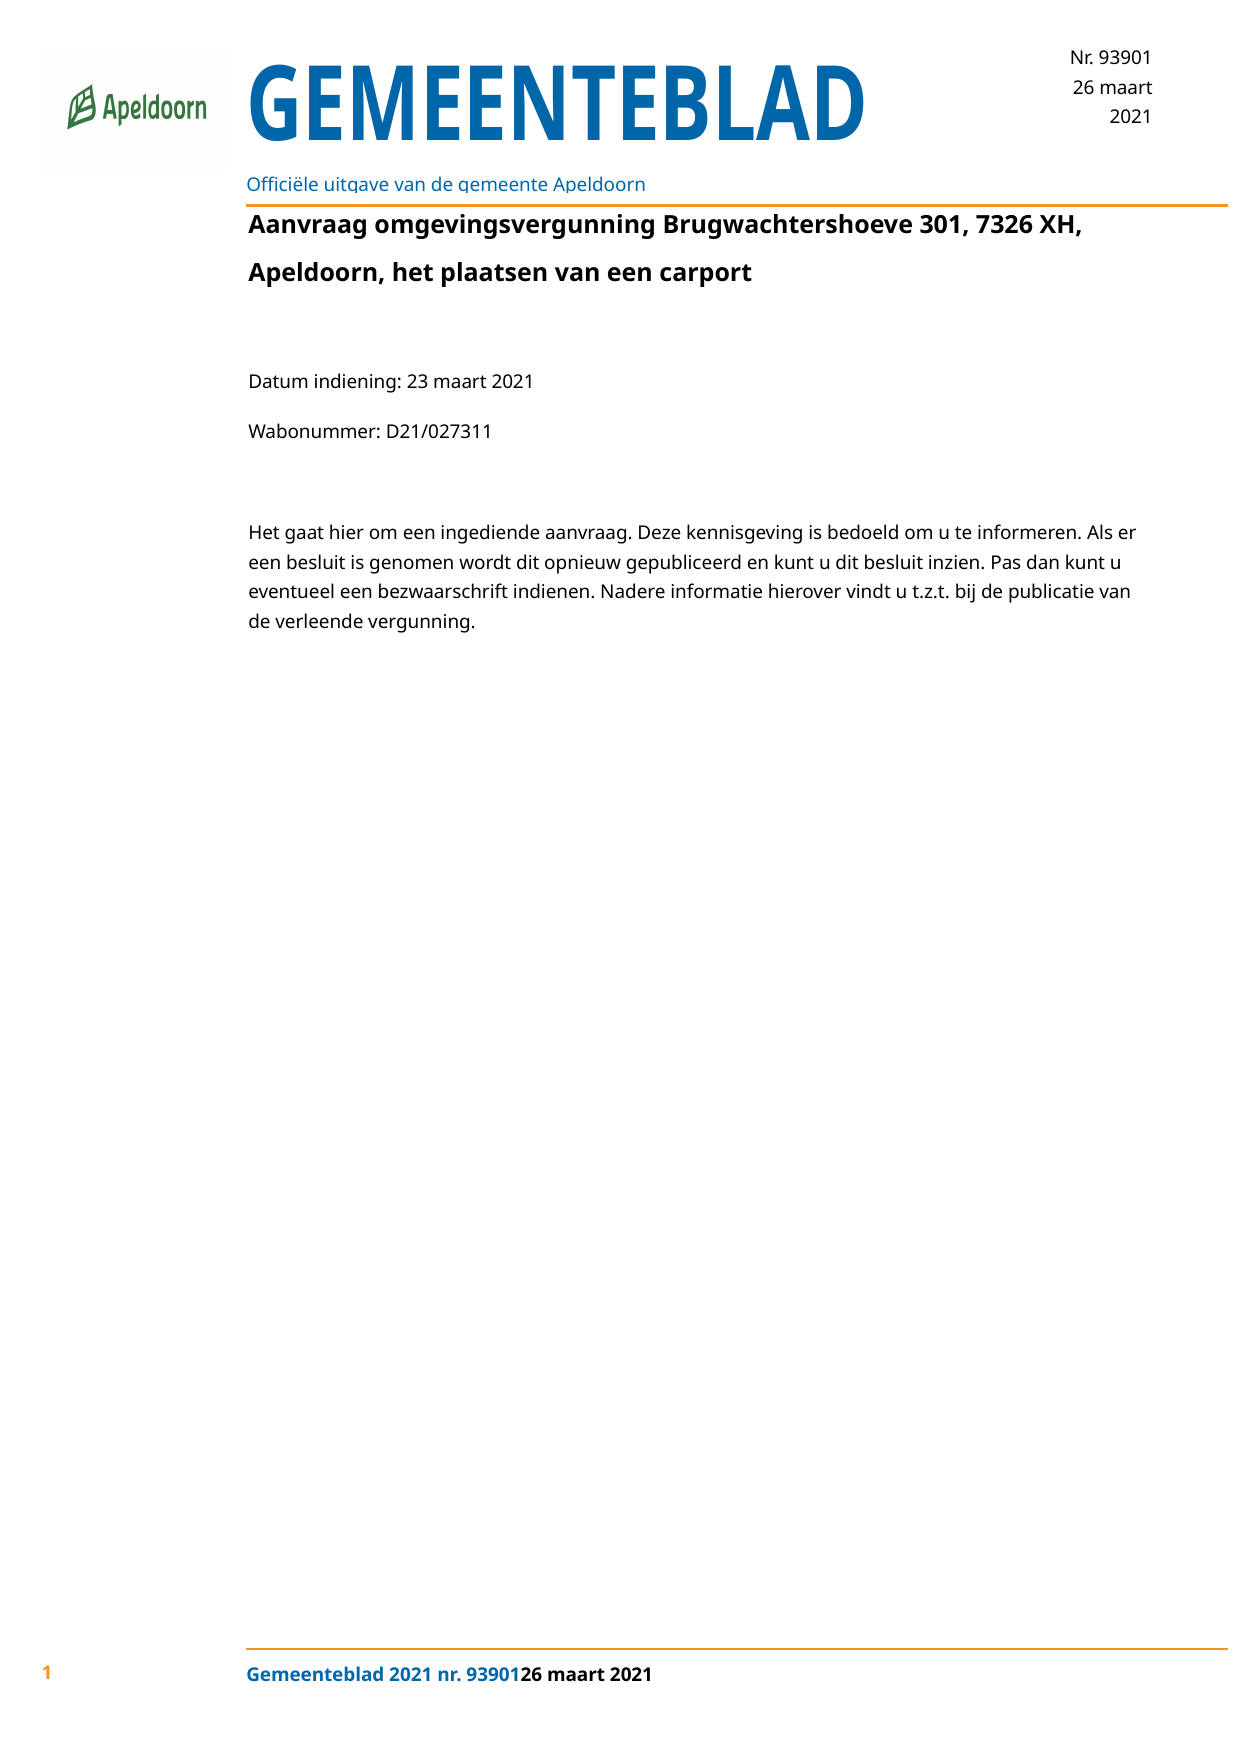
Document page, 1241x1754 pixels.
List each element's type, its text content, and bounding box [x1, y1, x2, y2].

picture [41, 47, 231, 172]
text Het gaat hier om een ingediende aanvraag. Deze kennisgeving is bedoeld om u te informeren. Als er een besluit is genomen wordt dit opnieuw gepubliceerd en kunt u dit besluit inzien. Pas dan kunt u eventueel een bezwaarschrift indienen. Nadere informatie hierover vindt u t.z.t. bij de publicatie van de verleende vergunning. [248, 519, 1152, 634]
text Wabonummer: D21/027311 [248, 419, 1152, 444]
text Datum indiening: 23 maart 2021 [248, 368, 1152, 394]
text Aanvraag omgevingsvergunning Brugwachtershoeve 301, 7326 XH, Apeldoorn, het plaatsen van een carport [248, 207, 1152, 288]
